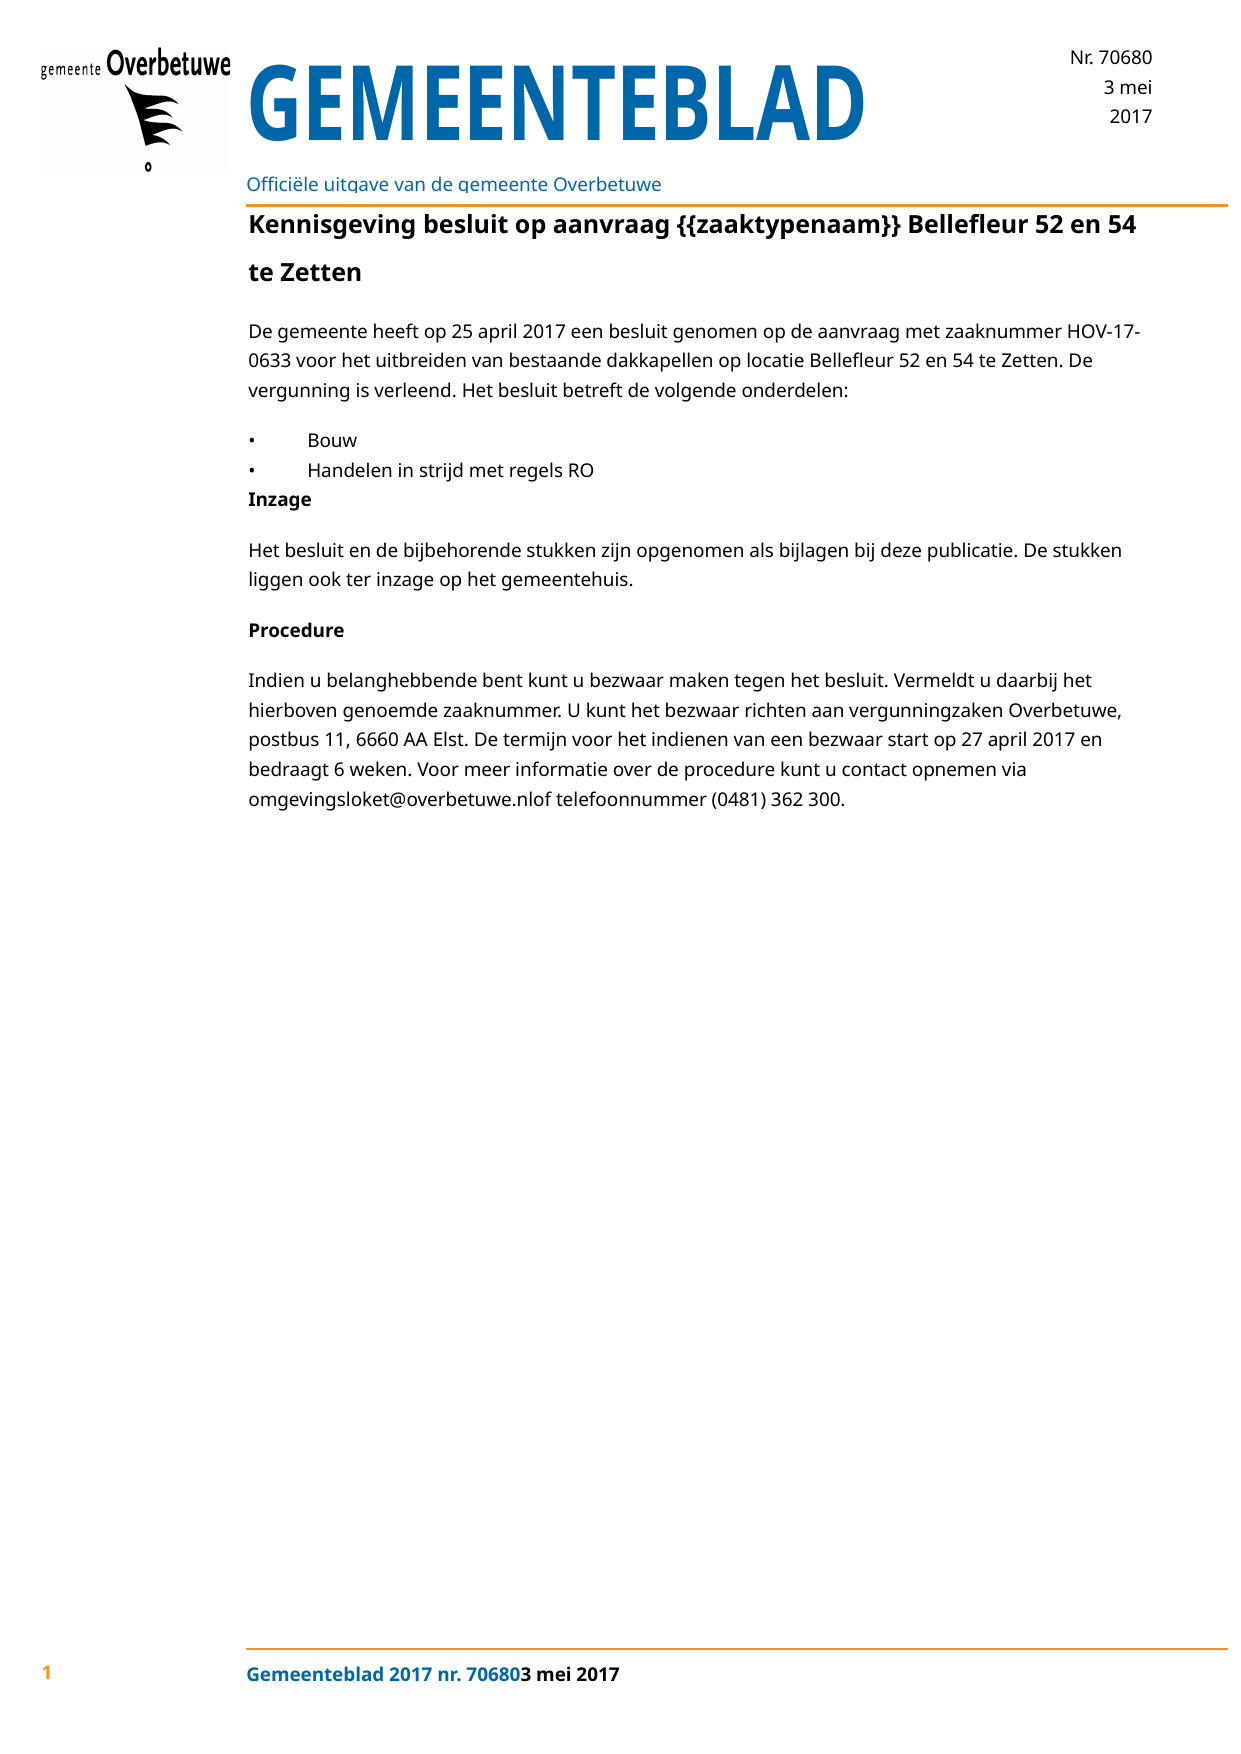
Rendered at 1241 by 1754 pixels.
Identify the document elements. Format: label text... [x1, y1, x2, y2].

list Bouw [248, 427, 1152, 453]
text Procedure [248, 617, 1152, 643]
text Inzage [248, 487, 1152, 512]
text Het besluit en de bijbehorende stukken zijn opgenomen als bijlagen bij deze publicatie. De stukken liggen ook ter inzage op het gemeentehuis. [248, 537, 1152, 592]
text Indien u belanghebbende bent kunt u bezwaar maken tegen het besluit. Vermeldt u daarbij het hierboven genoemde zaaknummer. U kunt het bezwaar richten aan vergunningzaken Overbetuwe, postbus 11, 6660 AA Elst. De termijn voor het indienen van een bezwaar start op 27 april 2017 en bedraagt 6 weken. Voor meer informatie over de procedure kunt u contact opnemen via omgevingsloket@overbetuwe.nlof telefoonnummer (0481) 362 300. [248, 667, 1152, 812]
text De gemeente heeft op 25 april 2017 een besluit genomen op de aanvraag met zaaknummer HOV-17-0633 voor het uitbreiden van bestaande dakkapellen op locatie Bellefleur 52 en 54 te Zetten. De vergunning is verleend. Het besluit betreft de volgende onderdelen: [248, 318, 1152, 403]
text Kennisgeving besluit op aanvraag {{zaaktypenaam}} Bellefleur 52 en 54 te Zetten [248, 207, 1152, 288]
list Handelen in strijd met regels RO [248, 457, 1152, 483]
picture [41, 47, 231, 172]
